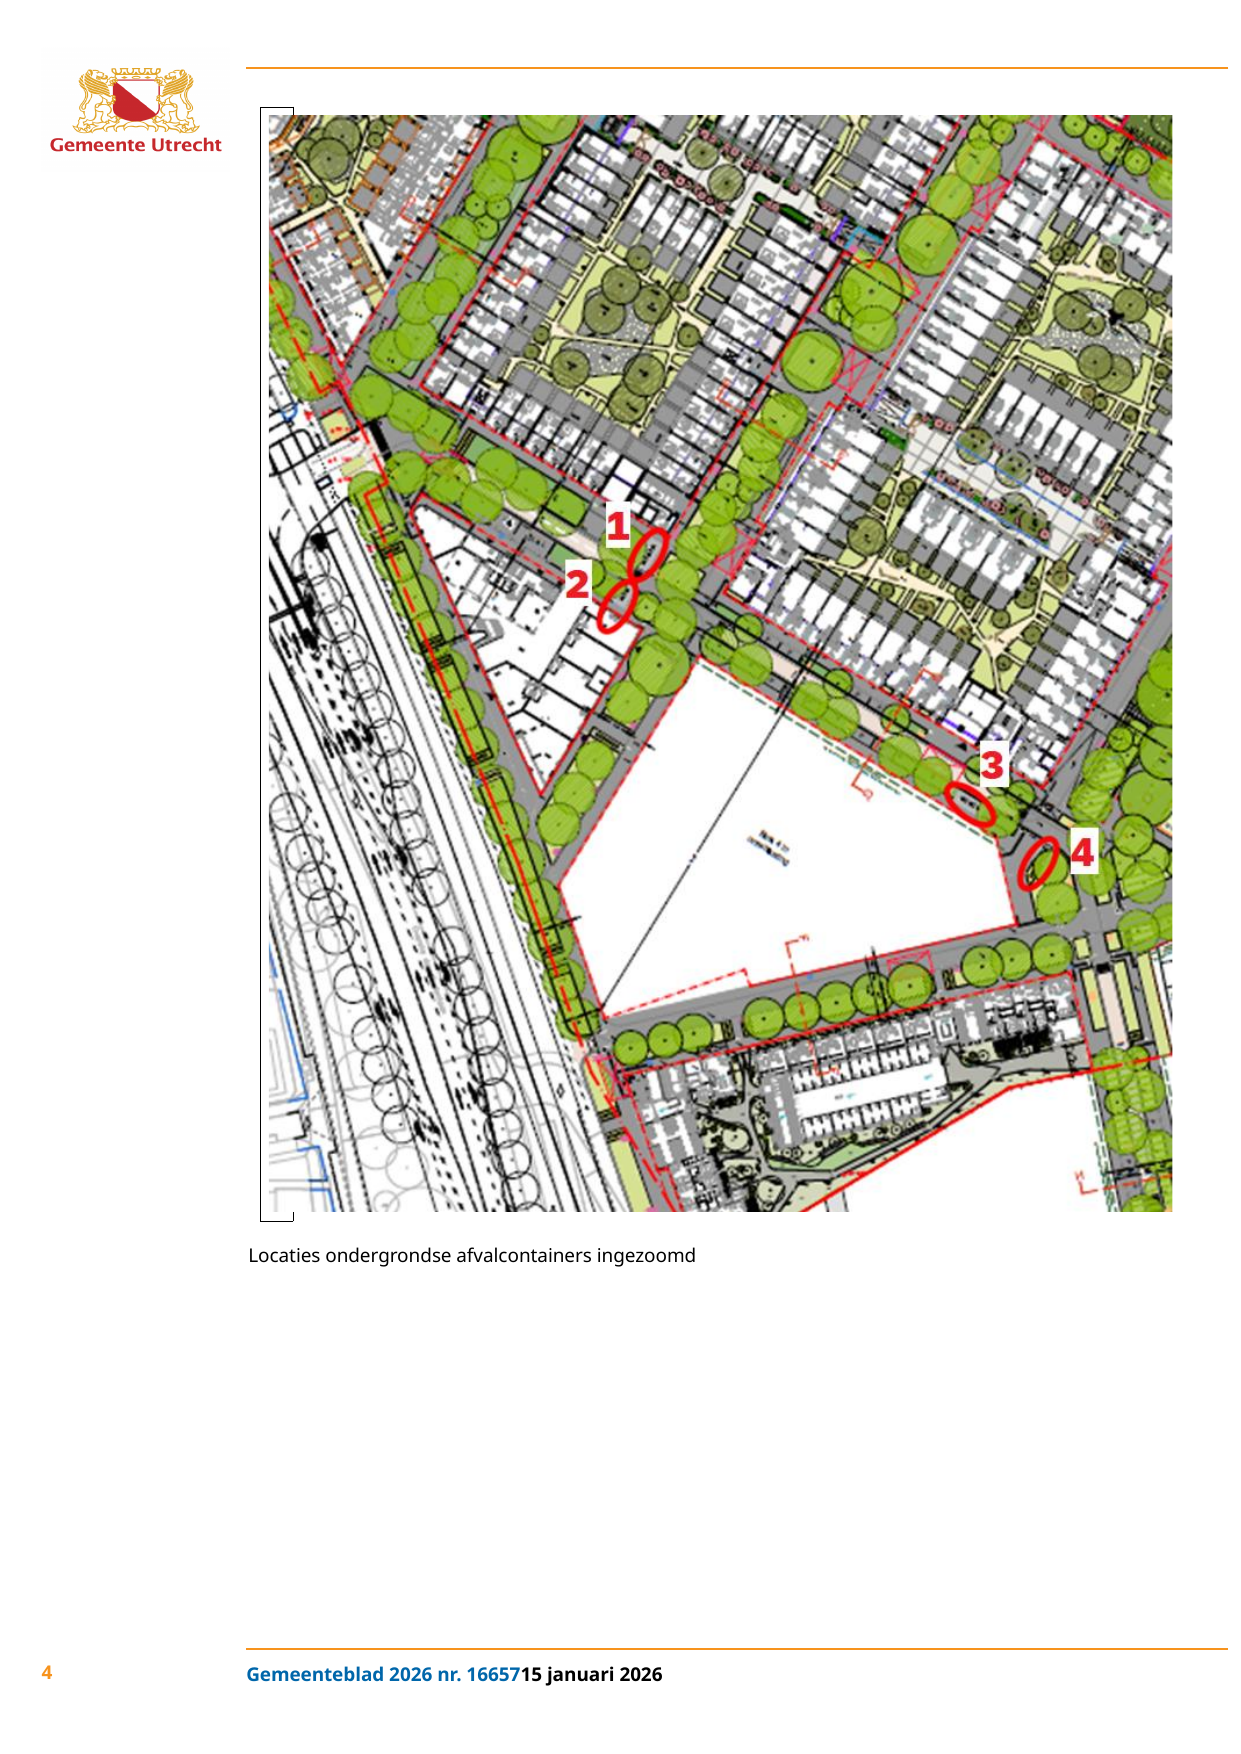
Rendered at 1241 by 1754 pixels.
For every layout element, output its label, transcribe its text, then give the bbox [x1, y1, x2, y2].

picture [268, 115, 1173, 1212]
text Locaties ondergrondse afvalcontainers ingezoomd [248, 1242, 1152, 1268]
picture [41, 47, 231, 172]
